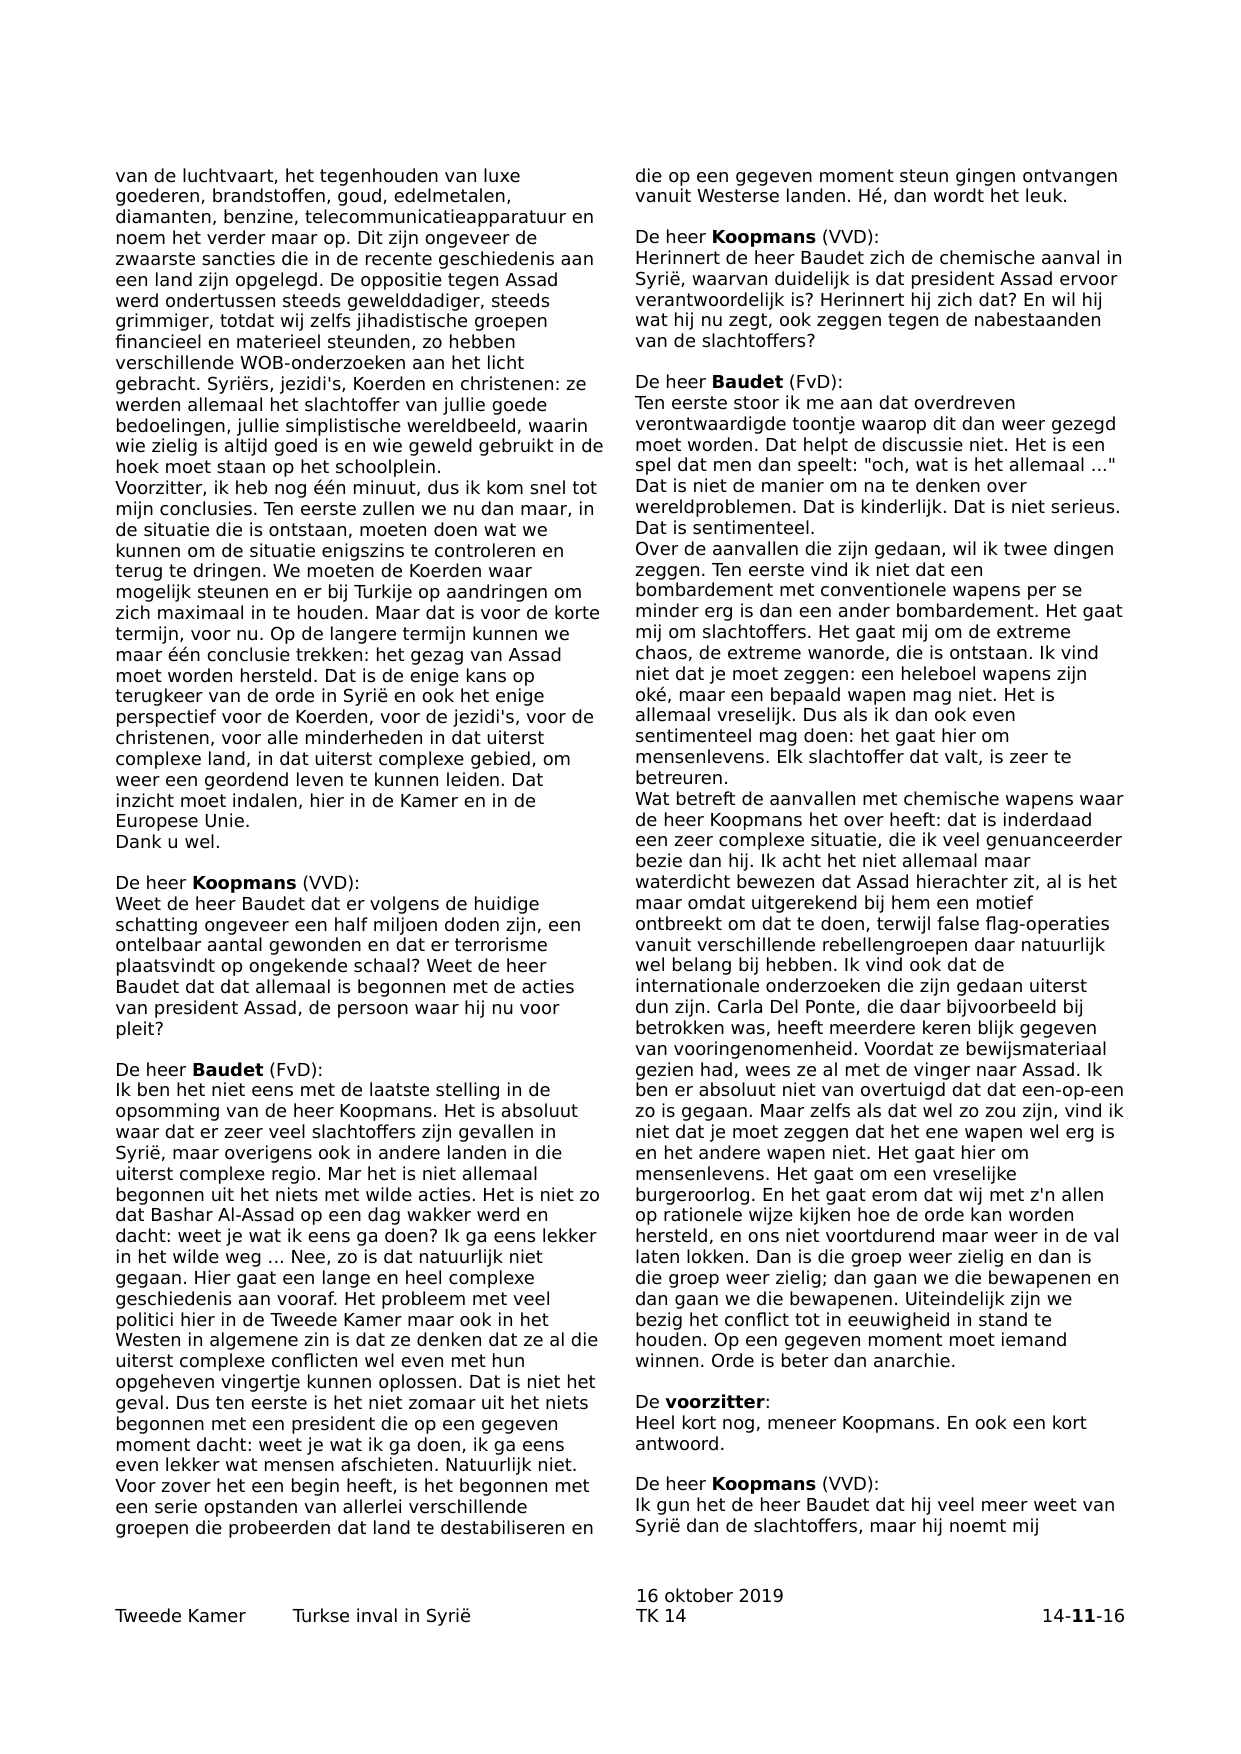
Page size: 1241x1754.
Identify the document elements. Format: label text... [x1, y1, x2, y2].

text van de luchtvaart, het tegenhouden van luxe goederen, brandstoffen, goud, edelmetalen, diamanten, benzine, telecommunicatieapparatuur en noem het verder maar op. Dit zijn ongeveer de zwaarste sancties die in de recente geschiedenis aan een land zijn opgelegd. De oppositie tegen Assad werd ondertussen steeds gewelddadiger, steeds grimmiger, totdat wij zelfs jihadistische groepen financieel en materieel steunden, zo hebben verschillende WOB-onderzoeken aan het licht gebracht. Syriërs, jezidi's, Koerden en christenen: ze werden allemaal het slachtoffer van jullie goede bedoelingen, jullie simplistische wereldbeeld, waarin wie zielig is altijd goed is en wie geweld gebruikt in de hoek moet staan op het schoolplein. [115, 165, 605, 478]
text Dank u wel. [115, 832, 605, 853]
text Over de aanvallen die zijn gedaan, wil ik twee dingen zeggen. Ten eerste vind ik niet dat een bombardement met conventionele wapens per se minder erg is dan een ander bombardement. Het gaat mij om slachtoffers. Het gaat mij om de extreme chaos, de extreme wanorde, die is ontstaan. Ik vind niet dat je moet zeggen: een heleboel wapens zijn oké, maar een bepaald wapen mag niet. Het is allemaal vreselijk. Dus als ik dan ook even sentimenteel mag doen: het gaat hier om mensenlevens. Elk slachtoffer dat valt, is zeer te betreuren. [635, 538, 1125, 788]
text Ik ben het niet eens met de laatste stelling in de opsomming van de heer Koopmans. Het is absoluut waar dat er zeer veel slachtoffers zijn gevallen in Syrië, maar overigens ook in andere landen in die uiterst complexe regio. Mar het is niet allemaal begonnen uit het niets met wilde acties. Het is niet zo dat Bashar Al-Assad op een dag wakker werd en dacht: weet je wat ik eens ga doen? Ik ga eens lekker in het wilde weg ... Nee, zo is dat natuurlijk niet gegaan. Hier gaat een lange en heel complexe geschiedenis aan vooraf. Het probleem met veel politici hier in de Tweede Kamer maar ook in het Westen in algemene zin is dat ze denken dat ze al die uiterst complexe conflicten wel even met hun opgeheven vingertje kunnen oplossen. Dat is niet het geval. Dus ten eerste is het niet zomaar uit het niets begonnen met een president die op een gegeven moment dacht: weet je wat ik ga doen, ik ga eens even lekker wat mensen afschieten. Natuurlijk niet. Voor zover het een begin heeft, is het begonnen met een serie opstanden van allerlei verschillende groepen die probeerden dat land te destabiliseren en [115, 1080, 605, 1538]
text Herinnert de heer Baudet zich de chemische aanval in Syrië, waarvan duidelijk is dat president Assad ervoor verantwoordelijk is? Herinnert hij zich dat? En wil hij wat hij nu zegt, ook zeggen tegen de nabestaanden van de slachtoffers? [635, 248, 1125, 352]
text die op een gegeven moment steun gingen ontvangen vanuit Westerse landen. Hé, dan wordt het leuk. [635, 165, 1125, 207]
text De heer Koopmans (VVD): [115, 873, 605, 893]
text Voorzitter, ik heb nog één minuut, dus ik kom snel tot mijn conclusies. Ten eerste zullen we nu dan maar, in de situatie die is ontstaan, moeten doen wat we kunnen om de situatie enigszins te controleren en terug te dringen. We moeten de Koerden waar mogelijk steunen en er bij Turkije op aandringen om zich maximaal in te houden. Maar dat is voor de korte termijn, voor nu. Op de langere termijn kunnen we maar één conclusie trekken: het gezag van Assad moet worden hersteld. Dat is de enige kans op terugkeer van de orde in Syrië en ook het enige perspectief voor de Koerden, voor de jezidi's, voor de christenen, voor alle minderheden in dat uiterst complexe land, in dat uiterst complexe gebied, om weer een geordend leven te kunnen leiden. Dat inzicht moet indalen, hier in de Kamer en in de Europese Unie. [115, 478, 605, 832]
text De heer Baudet (FvD): [635, 372, 1125, 393]
text De heer Koopmans (VVD): [635, 227, 1125, 248]
text Ten eerste stoor ik me aan dat overdreven verontwaardigde toontje waarop dit dan weer gezegd moet worden. Dat helpt de discussie niet. Het is een spel dat men dan speelt: "och, wat is het allemaal ..." Dat is niet de manier om na te denken over wereldproblemen. Dat is kinderlijk. Dat is niet serieus. Dat is sentimenteel. [635, 393, 1125, 538]
text De voorzitter: [635, 1392, 1125, 1412]
text Weet de heer Baudet dat er volgens de huidige schatting ongeveer een half miljoen doden zijn, een ontelbaar aantal gewonden en dat er terrorisme plaatsvindt op ongekende schaal? Weet de heer Baudet dat dat allemaal is begonnen met de acties van president Assad, de persoon waar hij nu voor pleit? [115, 893, 605, 1039]
text Ik gun het de heer Baudet dat hij veel meer weet van Syrië dan de slachtoffers, maar hij noemt mij [635, 1495, 1125, 1537]
text De heer Koopmans (VVD): [635, 1474, 1125, 1495]
text Wat betreft de aanvallen met chemische wapens waar de heer Koopmans het over heeft: dat is inderdaad een zeer complexe situatie, die ik veel genuanceerder bezie dan hij. Ik acht het niet allemaal maar waterdicht bewezen dat Assad hierachter zit, al is het maar omdat uitgerekend bij hem een motief ontbreekt om dat te doen, terwijl false flag-operaties vanuit verschillende rebellengroepen daar natuurlijk wel belang bij hebben. Ik vind ook dat de internationale onderzoeken die zijn gedaan uiterst dun zijn. Carla Del Ponte, die daar bijvoorbeeld bij betrokken was, heeft meerdere keren blijk gegeven van vooringenomenheid. Voordat ze bewijsmateriaal gezien had, wees ze al met de vinger naar Assad. Ik ben er absoluut niet van overtuigd dat dat een-op-een zo is gegaan. Maar zelfs als dat wel zo zou zijn, vind ik niet dat je moet zeggen dat het ene wapen wel erg is en het andere wapen niet. Het gaat hier om mensenlevens. Het gaat om een vreselijke burgeroorlog. En het gaat erom dat wij met z'n allen op rationele wijze kijken hoe de orde kan worden hersteld, en ons niet voortdurend maar weer in de val laten lokken. Dan is die groep weer zielig en dan is die groep weer zielig; dan gaan we die bewapenen en dan gaan we die bewapenen. Uiteindelijk zijn we bezig het conflict tot in eeuwigheid in stand te houden. Op een gegeven moment moet iemand winnen. Orde is beter dan anarchie. [635, 788, 1125, 1372]
text Heel kort nog, meneer Koopmans. En ook een kort antwoord. [635, 1412, 1125, 1454]
text De heer Baudet (FvD): [115, 1059, 605, 1080]
